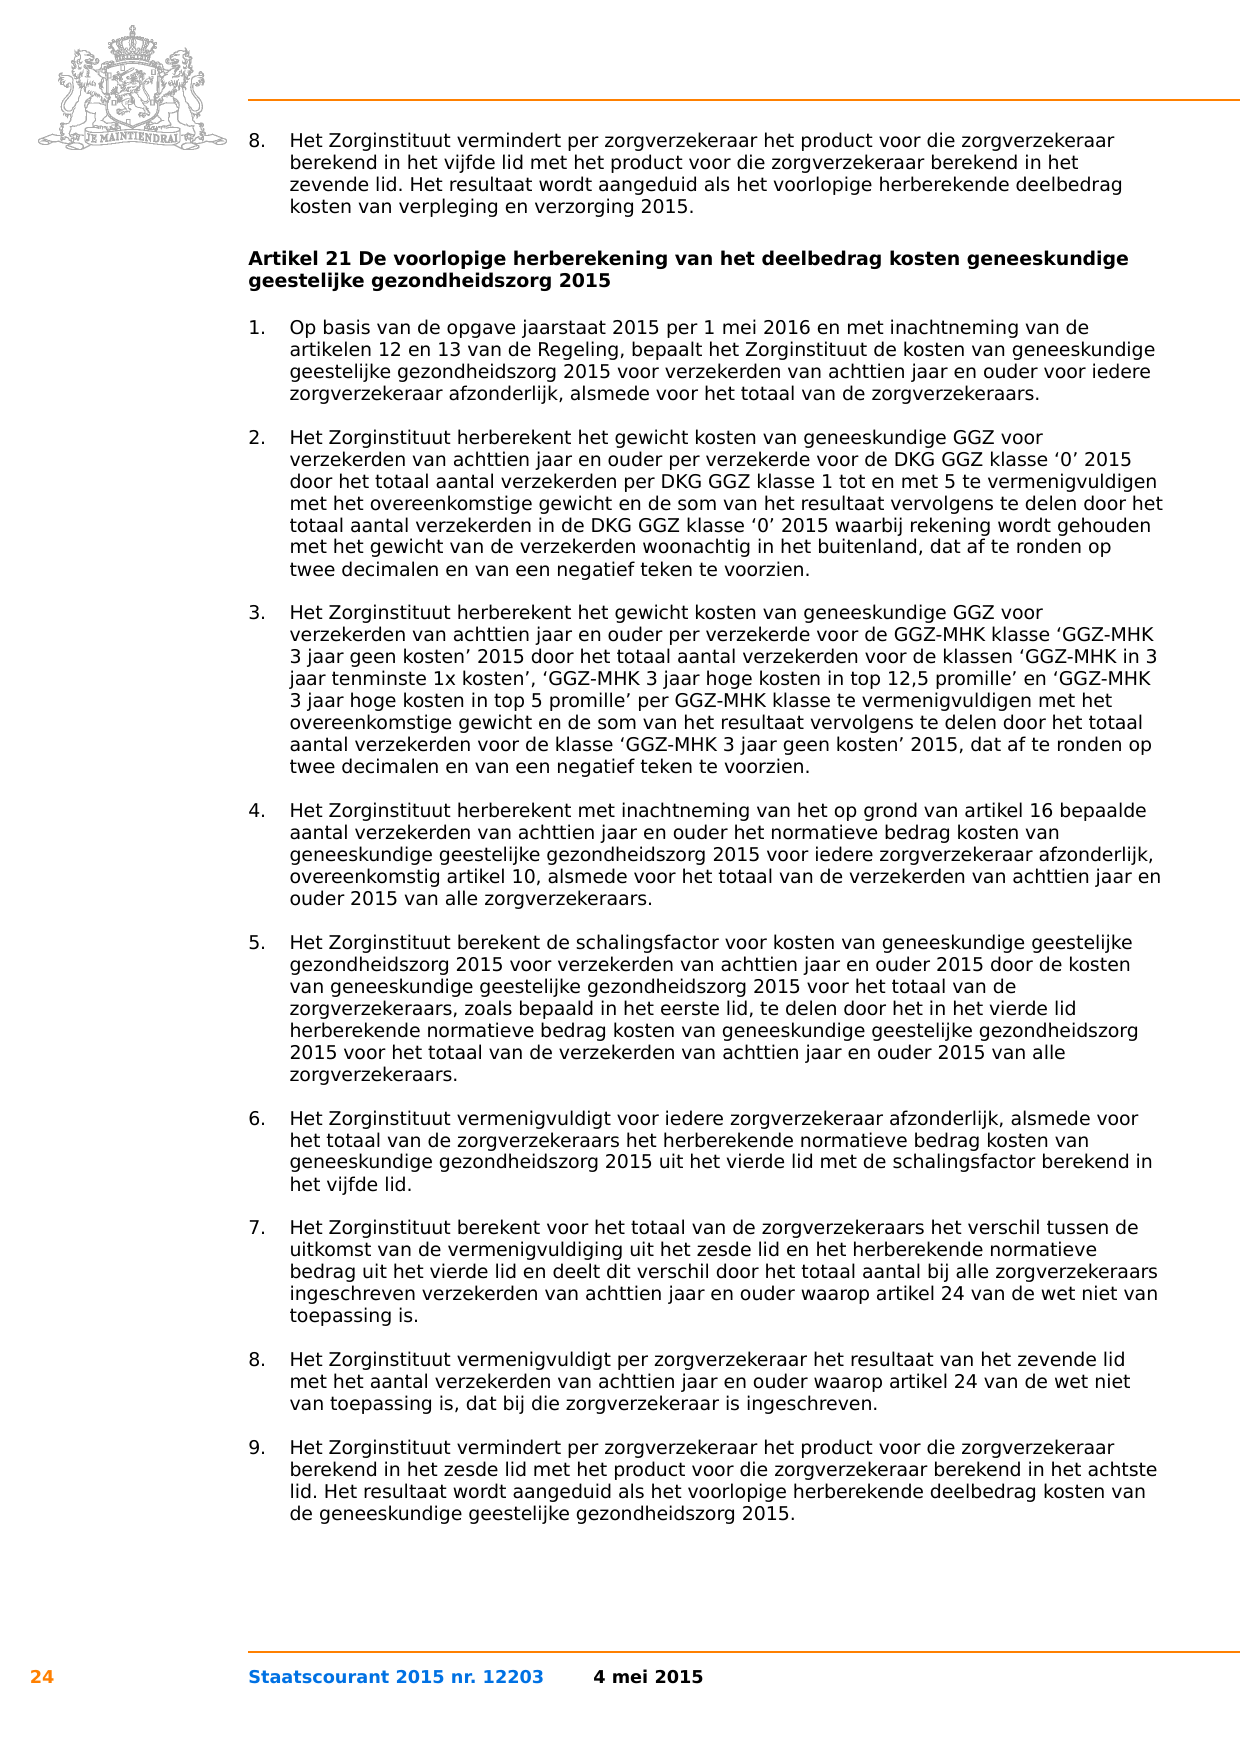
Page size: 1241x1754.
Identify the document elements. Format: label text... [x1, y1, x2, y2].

text 1. Op basis van de opgave jaarstaat 2015 per 1 mei 2016 en met inachtneming van de artikelen 12 en 13 van de Regeling, bepaalt het Zorginstituut de kosten van geneeskundige geestelijke gezondheidszorg 2015 voor verzekerden van achttien jaar en ouder voor iedere zorgverzekeraar afzonderlijk, alsmede voor het totaal van de zorgverzekeraars. [248, 317, 1163, 405]
text 9. Het Zorginstituut vermindert per zorgverzekeraar het product voor die zorgverzekeraar berekend in het zesde lid met het product voor die zorgverzekeraar berekend in het achtste lid. Het resultaat wordt aangeduid als het voorlopige herberekende deelbedrag kosten van de geneeskundige geestelijke gezondheidszorg 2015. [248, 1437, 1163, 1525]
picture [38, 25, 227, 150]
text 4. Het Zorginstituut herberekent met inachtneming van het op grond van artikel 16 bepaalde aantal verzekerden van achttien jaar en ouder het normatieve bedrag kosten van geneeskundige geestelijke gezondheidszorg 2015 voor iedere zorgverzekeraar afzonderlijk, overeenkomstig artikel 10, alsmede voor het totaal van de verzekerden van achttien jaar en ouder 2015 van alle zorgverzekeraars. [248, 800, 1163, 910]
text 7. Het Zorginstituut berekent voor het totaal van de zorgverzekeraars het verschil tussen de uitkomst van de vermenigvuldiging uit het zesde lid en het herberekende normatieve bedrag uit het vierde lid en deelt dit verschil door het totaal aantal bij alle zorgverzekeraars ingeschreven verzekerden van achttien jaar en ouder waarop artikel 24 van de wet niet van toepassing is. [248, 1217, 1163, 1327]
text 8. Het Zorginstituut vermenigvuldigt per zorgverzekeraar het resultaat van het zevende lid met het aantal verzekerden van achttien jaar en ouder waarop artikel 24 van de wet niet van toepassing is, dat bij die zorgverzekeraar is ingeschreven. [248, 1349, 1163, 1415]
text 3. Het Zorginstituut herberekent het gewicht kosten van geneeskundige GGZ voor verzekerden van achttien jaar en ouder per verzekerde voor de GGZ-MHK klasse ‘GGZ-MHK 3 jaar geen kosten’ 2015 door het totaal aantal verzekerden voor de klassen ‘GGZ-MHK in 3 jaar tenminste 1x kosten’, ‘GGZ-MHK 3 jaar hoge kosten in top 12,5 promille’ en ‘GGZ-MHK 3 jaar hoge kosten in top 5 promille’ per GGZ-MHK klasse te vermenigvuldigen met het overeenkomstige gewicht en de som van het resultaat vervolgens te delen door het totaal aantal verzekerden voor de klasse ‘GGZ-MHK 3 jaar geen kosten’ 2015, dat af te ronden op twee decimalen en van een negatief teken te voorzien. [248, 602, 1163, 778]
text 2. Het Zorginstituut herberekent het gewicht kosten van geneeskundige GGZ voor verzekerden van achttien jaar en ouder per verzekerde voor de DKG GGZ klasse ‘0’ 2015 door het totaal aantal verzekerden per DKG GGZ klasse 1 tot en met 5 te vermenigvuldigen met het overeenkomstige gewicht en de som van het resultaat vervolgens te delen door het totaal aantal verzekerden in de DKG GGZ klasse ‘0’ 2015 waarbij rekening wordt gehouden met het gewicht van de verzekerden woonachtig in het buitenland, dat af te ronden op twee decimalen en van een negatief teken te voorzien. [248, 427, 1163, 580]
subtitle Artikel 21 De voorlopige herberekening van het deelbedrag kosten geneeskundige geestelijke gezondheidszorg 2015 [248, 248, 1163, 292]
text 6. Het Zorginstituut vermenigvuldigt voor iedere zorgverzekeraar afzonderlijk, alsmede voor het totaal van de zorgverzekeraars het herberekende normatieve bedrag kosten van geneeskundige gezondheidszorg 2015 uit het vierde lid met de schalingsfactor berekend in het vijfde lid. [248, 1107, 1163, 1195]
text 5. Het Zorginstituut berekent de schalingsfactor voor kosten van geneeskundige geestelijke gezondheidszorg 2015 voor verzekerden van achttien jaar en ouder 2015 door de kosten van geneeskundige geestelijke gezondheidszorg 2015 voor het totaal van de zorgverzekeraars, zoals bepaald in het eerste lid, te delen door het in het vierde lid herberekende normatieve bedrag kosten van geneeskundige geestelijke gezondheidszorg 2015 voor het totaal van de verzekerden van achttien jaar en ouder 2015 van alle zorgverzekeraars. [248, 932, 1163, 1086]
text 8. Het Zorginstituut vermindert per zorgverzekeraar het product voor die zorgverzekeraar berekend in het vijfde lid met het product voor die zorgverzekeraar berekend in het zevende lid. Het resultaat wordt aangeduid als het voorlopige herberekende deelbedrag kosten van verpleging en verzorging 2015. [248, 130, 1163, 218]
